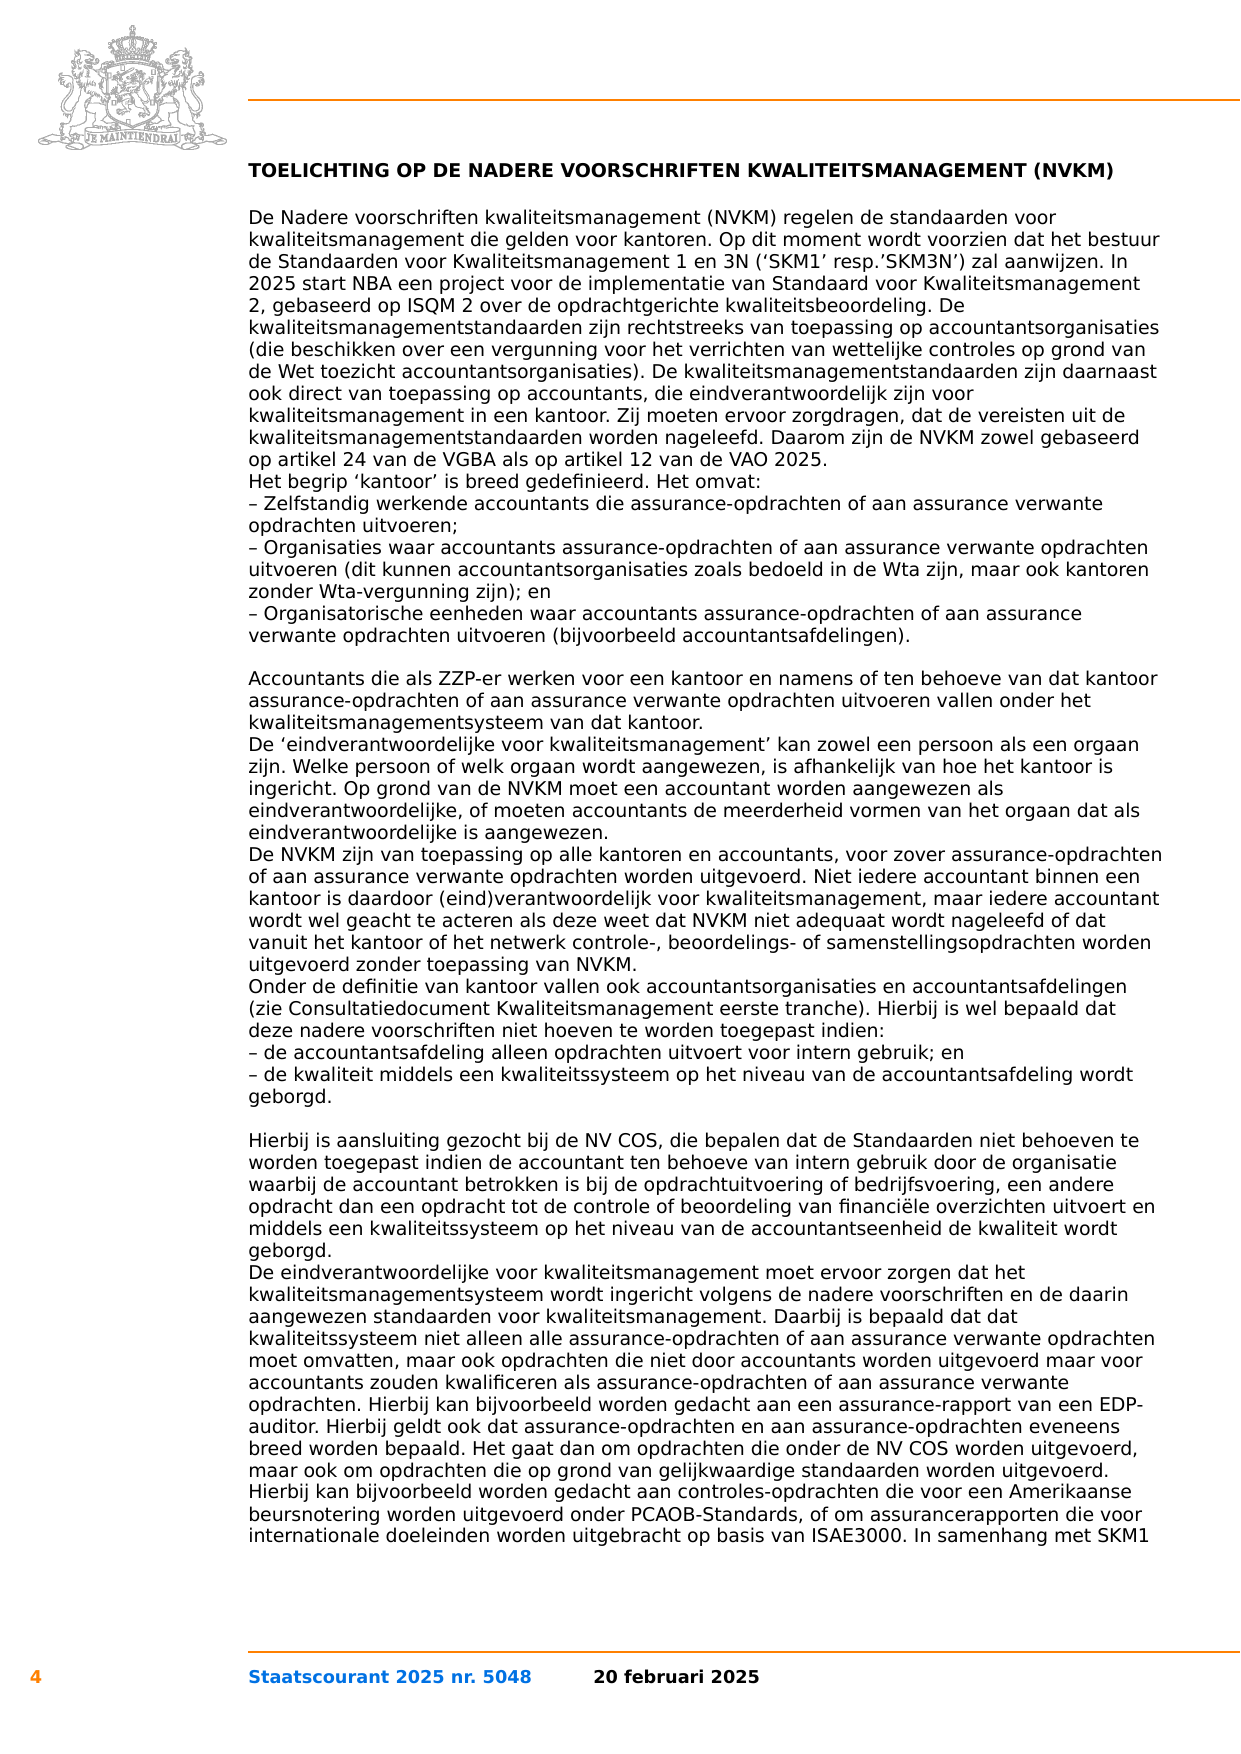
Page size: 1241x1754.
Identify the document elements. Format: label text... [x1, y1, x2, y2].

text Hierbij is aansluiting gezocht bij de NV COS, die bepalen dat de Standaarden niet behoeven te worden toegepast indien de accountant ten behoeve van intern gebruik door de organisatie waarbij de accountant betrokken is bij de opdrachtuitvoering of bedrijfsvoering, een andere opdracht dan een opdracht tot de controle of beoordeling van financiële overzichten uitvoert en middels een kwaliteitssysteem op het niveau van de accountantseenheid de kwaliteit wordt geborgd. [248, 1130, 1163, 1262]
picture [38, 25, 227, 150]
text – Organisatorische eenheden waar accountants assurance-opdrachten of aan assurance verwante opdrachten uitvoeren (bijvoorbeeld accountantsafdelingen). [248, 602, 1163, 646]
text De ‘eindverantwoordelijke voor kwaliteitsmanagement’ kan zowel een persoon als een orgaan zijn. Welke persoon of welk orgaan wordt aangewezen, is afhankelijk van hoe het kantoor is ingericht. Op grond van de NVKM moet een accountant worden aangewezen als eindverantwoordelijke, of moeten accountants de meerderheid vormen van het orgaan dat als eindverantwoordelijke is aangewezen. [248, 734, 1163, 844]
text – Zelfstandig werkende accountants die assurance-opdrachten of aan assurance verwante opdrachten uitvoeren; [248, 493, 1163, 537]
text – de accountantsafdeling alleen opdrachten uitvoert voor intern gebruik; en [248, 1042, 1163, 1064]
text Het begrip ‘kantoor’ is breed gedefinieerd. Het omvat: [248, 471, 1163, 493]
text Onder de definitie van kantoor vallen ook accountantsorganisaties en accountantsafdelingen (zie Consultatiedocument Kwaliteitsmanagement eerste tranche). Hierbij is wel bepaald dat deze nadere voorschriften niet hoeven te worden toegepast indien: [248, 976, 1163, 1042]
text Accountants die als ZZP-er werken voor een kantoor en namens of ten behoeve van dat kantoor assurance-opdrachten of aan assurance verwante opdrachten uitvoeren vallen onder het kwaliteitsmanagementsysteem van dat kantoor. [248, 668, 1163, 734]
subtitle TOELICHTING OP DE NADERE VOORSCHRIFTEN KWALITEITSMANAGEMENT (NVKM) [248, 160, 1163, 182]
text – Organisaties waar accountants assurance-opdrachten of aan assurance verwante opdrachten uitvoeren (dit kunnen accountantsorganisaties zoals bedoeld in de Wta zijn, maar ook kantoren zonder Wta-vergunning zijn); en [248, 537, 1163, 602]
text – de kwaliteit middels een kwaliteitssysteem op het niveau van de accountantsafdeling wordt geborgd. [248, 1064, 1163, 1108]
text De eindverantwoordelijke voor kwaliteitsmanagement moet ervoor zorgen dat het kwaliteitsmanagementsysteem wordt ingericht volgens de nadere voorschriften en de daarin aangewezen standaarden voor kwaliteitsmanagement. Daarbij is bepaald dat dat kwaliteitssysteem niet alleen alle assurance-opdrachten of aan assurance verwante opdrachten moet omvatten, maar ook opdrachten die niet door accountants worden uitgevoerd maar voor accountants zouden kwalificeren als assurance-opdrachten of aan assurance verwante opdrachten. Hierbij kan bijvoorbeeld worden gedacht aan een assurance-rapport van een EDP-auditor. Hierbij geldt ook dat assurance-opdrachten en aan assurance-opdrachten eveneens breed worden bepaald. Het gaat dan om opdrachten die onder de NV COS worden uitgevoerd, maar ook om opdrachten die op grond van gelijkwaardige standaarden worden uitgevoerd. Hierbij kan bijvoorbeeld worden gedacht aan controles-opdrachten die voor een Amerikaanse beursnotering worden uitgevoerd onder PCAOB-Standards, of om assurancerapporten die voor internationale doeleinden worden uitgebracht op basis van ISAE3000. In samenhang met SKM1 [248, 1262, 1163, 1547]
text De Nadere voorschriften kwaliteitsmanagement (NVKM) regelen de standaarden voor kwaliteitsmanagement die gelden voor kantoren. Op dit moment wordt voorzien dat het bestuur de Standaarden voor Kwaliteitsmanagement 1 en 3N (‘SKM1’ resp.’SKM3N’) zal aanwijzen. In 2025 start NBA een project voor de implementatie van Standaard voor Kwaliteitsmanagement 2, gebaseerd op ISQM 2 over de opdrachtgerichte kwaliteitsbeoordeling. De kwaliteitsmanagementstandaarden zijn rechtstreeks van toepassing op accountantsorganisaties (die beschikken over een vergunning voor het verrichten van wettelijke controles op grond van de Wet toezicht accountantsorganisaties). De kwaliteitsmanagementstandaarden zijn daarnaast ook direct van toepassing op accountants, die eindverantwoordelijk zijn voor kwaliteitsmanagement in een kantoor. Zij moeten ervoor zorgdragen, dat de vereisten uit de kwaliteitsmanagementstandaarden worden nageleefd. Daarom zijn de NVKM zowel gebaseerd op artikel 24 van de VGBA als op artikel 12 van de VAO 2025. [248, 207, 1163, 471]
text De NVKM zijn van toepassing op alle kantoren en accountants, voor zover assurance-opdrachten of aan assurance verwante opdrachten worden uitgevoerd. Niet iedere accountant binnen een kantoor is daardoor (eind)verantwoordelijk voor kwaliteitsmanagement, maar iedere accountant wordt wel geacht te acteren als deze weet dat NVKM niet adequaat wordt nageleefd of dat vanuit het kantoor of het netwerk controle-, beoordelings- of samenstellingsopdrachten worden uitgevoerd zonder toepassing van NVKM. [248, 844, 1163, 976]
